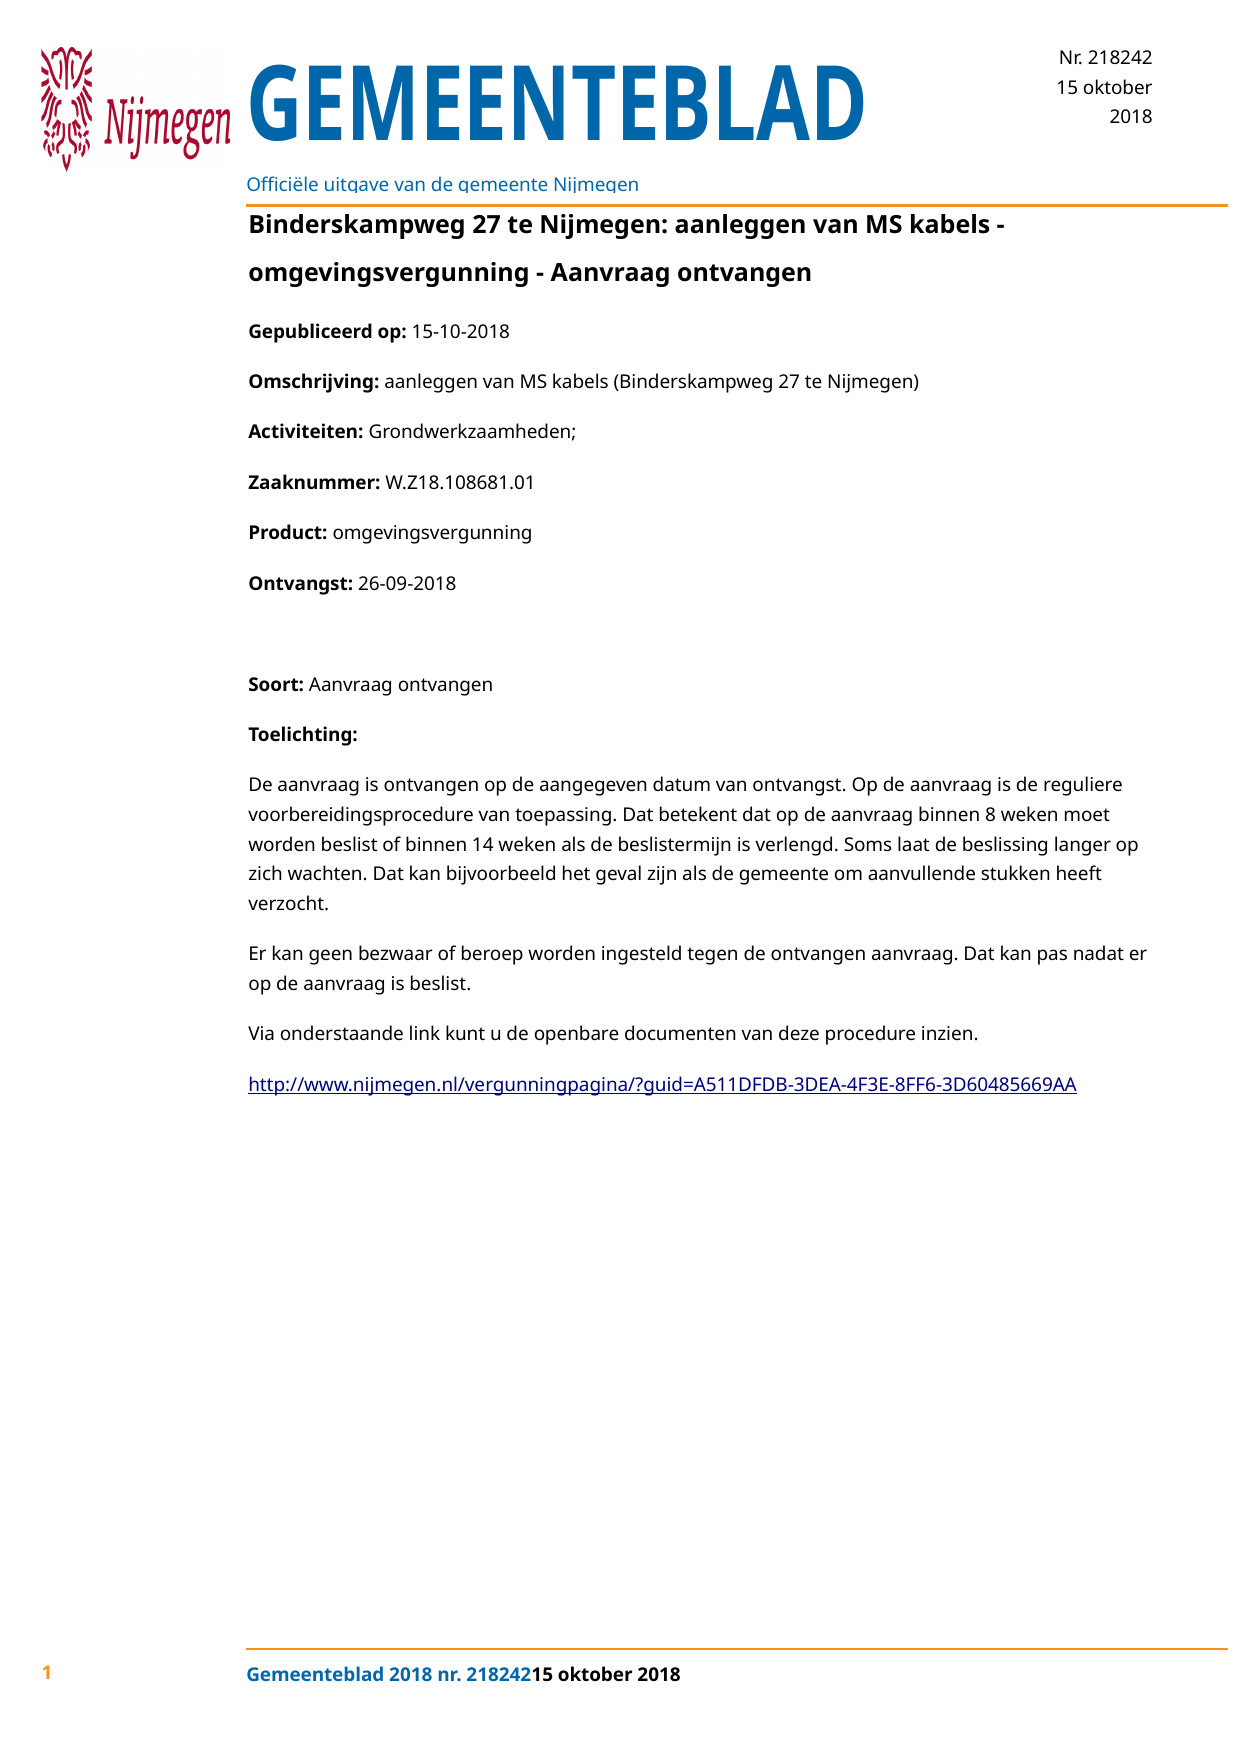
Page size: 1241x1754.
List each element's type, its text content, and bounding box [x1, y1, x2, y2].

text http://www.nijmegen.nl/vergunningpagina/?guid=A511DFDB-3DEA-4F3E-8FF6-3D60485669AA [248, 1071, 1152, 1097]
text Binderskampweg 27 te Nijmegen: aanleggen van MS kabels - omgevingsvergunning - Aanvraag ontvangen [248, 207, 1152, 288]
text Ontvangst: 26-09-2018 [248, 570, 1152, 596]
text Product: omgevingsvergunning [248, 519, 1152, 545]
text Soort: Aanvraag ontvangen [248, 671, 1152, 697]
picture [41, 47, 231, 172]
text Via onderstaande link kunt u de openbare documenten van deze procedure inzien. [248, 1020, 1152, 1046]
text Gepubliceerd op: 15-10-2018 [248, 318, 1152, 344]
text Omschrijving: aanleggen van MS kabels (Binderskampweg 27 te Nijmegen) [248, 368, 1152, 394]
text Toelichting: [248, 721, 1152, 747]
text Activiteiten: Grondwerkzaamheden; [248, 419, 1152, 444]
text Zaaknummer: W.Z18.108681.01 [248, 469, 1152, 495]
text De aanvraag is ontvangen op de aangegeven datum van ontvangst. Op de aanvraag is de reguliere voorbereidingsprocedure van toepassing. Dat betekent dat op de aanvraag binnen 8 weken moet worden beslist of binnen 14 weken als de beslistermijn is verlengd. Soms laat de beslissing langer op zich wachten. Dat kan bijvoorbeeld het geval zijn als de gemeente om aanvullende stukken heeft verzocht. [248, 772, 1152, 916]
text Er kan geen bezwaar of beroep worden ingesteld tegen de ontvangen aanvraag. Dat kan pas nadat er op de aanvraag is beslist. [248, 940, 1152, 996]
